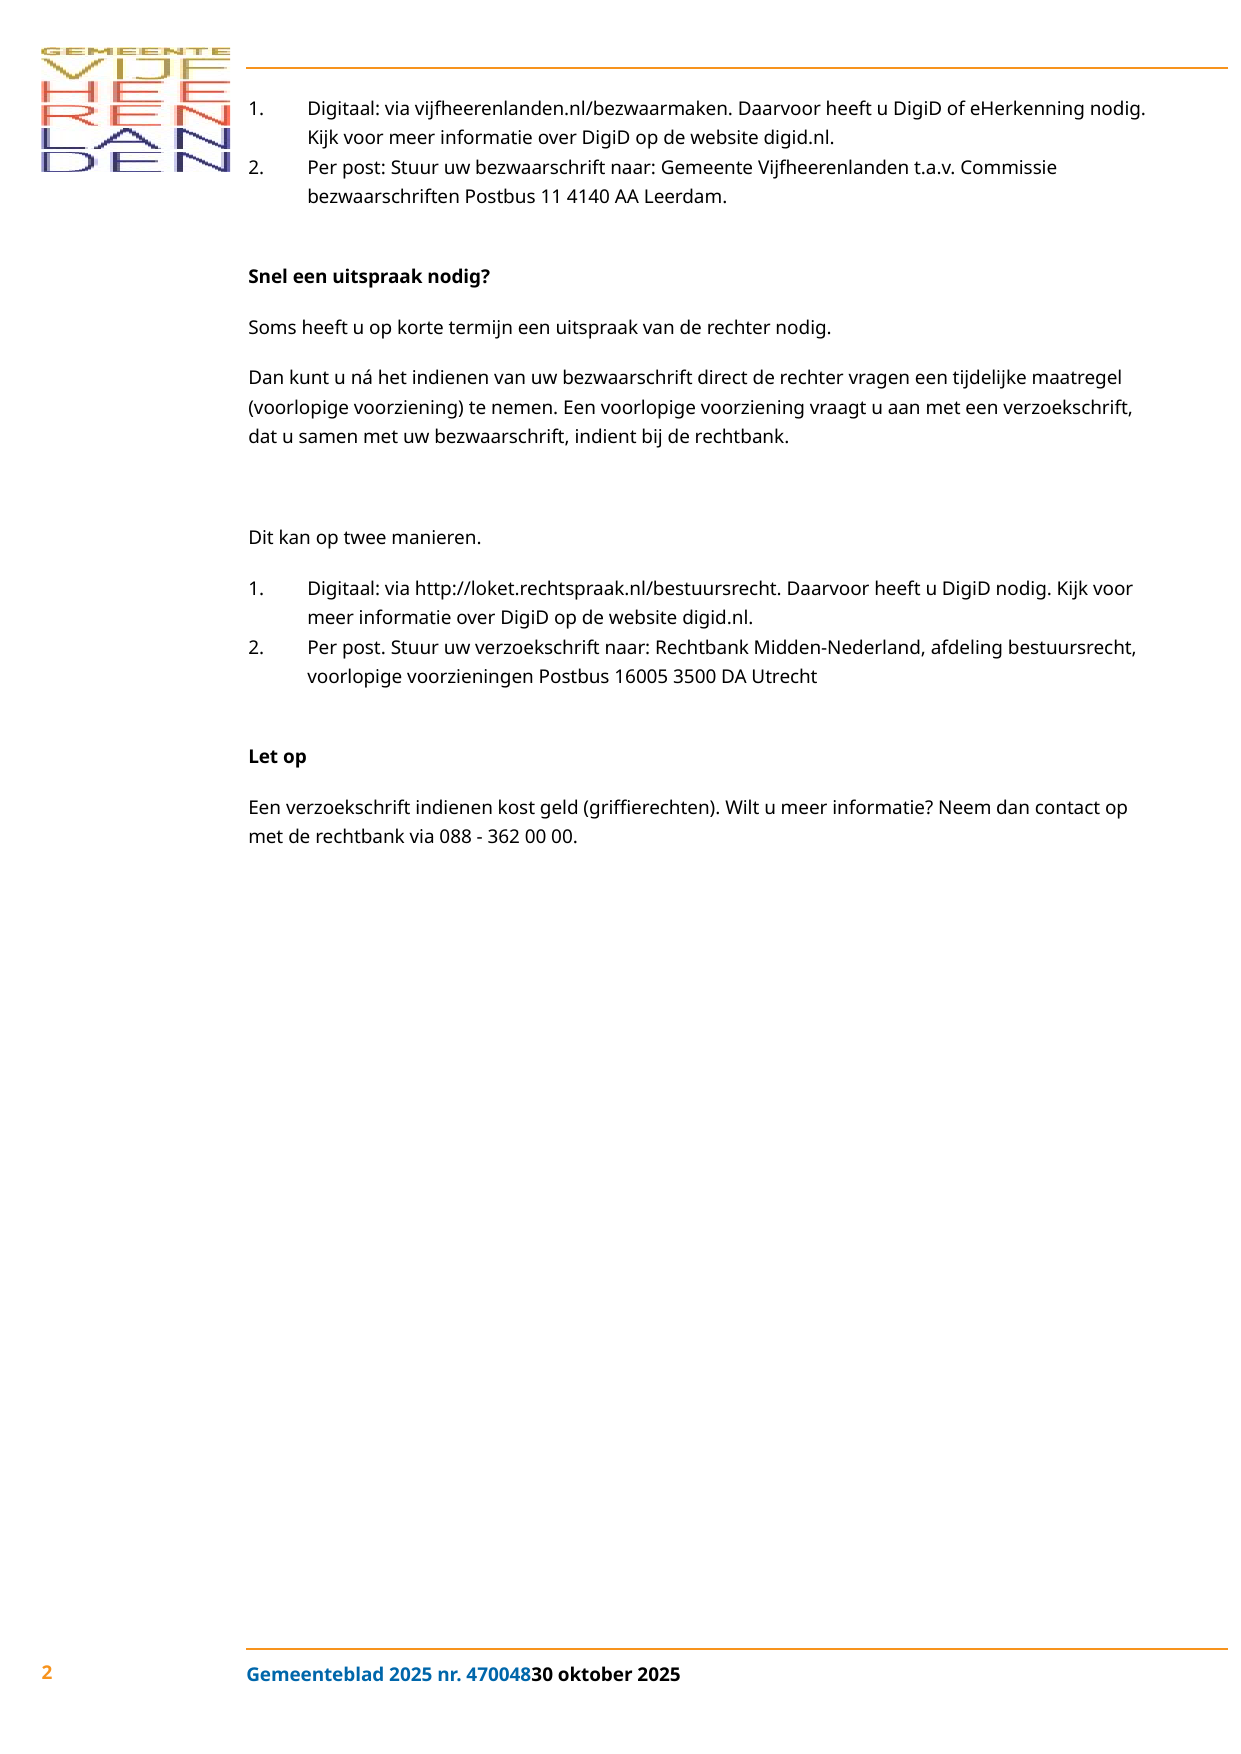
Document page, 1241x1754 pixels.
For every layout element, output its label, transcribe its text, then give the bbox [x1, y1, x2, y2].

list Digitaal: via vijfheerenlanden.nl/bezwaarmaken. Daarvoor heeft u DigiD of eHerkenning nodig. Kijk voor meer informatie over DigiD op de website digid.nl. [248, 95, 1152, 150]
picture [41, 47, 231, 172]
list Per post: Stuur uw bezwaarschrift naar: Gemeente Vijfheerenlanden t.a.v. Commissie bezwaarschriften Postbus 11 4140 AA Leerdam. [248, 154, 1152, 209]
text Soms heeft u op korte termijn een uitspraak van de rechter nodig. [248, 314, 1152, 340]
list Per post. Stuur uw verzoekschrift naar: Rechtbank Midden-Nederland, afdeling bestuursrecht, voorlopige voorzieningen Postbus 16005 3500 DA Utrecht [248, 634, 1152, 689]
text Dan kunt u ná het indienen van uw bezwaarschrift direct de rechter vragen een tijdelijke maatregel (voorlopige voorziening) te nemen. Een voorlopige voorziening vraagt u aan met een verzoekschrift, dat u samen met uw bezwaarschrift, indient bij de rechtbank. [248, 364, 1152, 449]
list Digitaal: via http://loket.rechtspraak.nl/bestuursrecht. Daarvoor heeft u DigiD nodig. Kijk voor meer informatie over DigiD op de website digid.nl. [248, 575, 1152, 630]
text Let op [248, 743, 1152, 769]
text Dit kan op twee manieren. [248, 524, 1152, 550]
text Een verzoekschrift indienen kost geld (griffierechten). Wilt u meer informatie? Neem dan contact op met de rechtbank via 088 - 362 00 00. [248, 794, 1152, 849]
text Snel een uitspraak nodig? [248, 263, 1152, 289]
